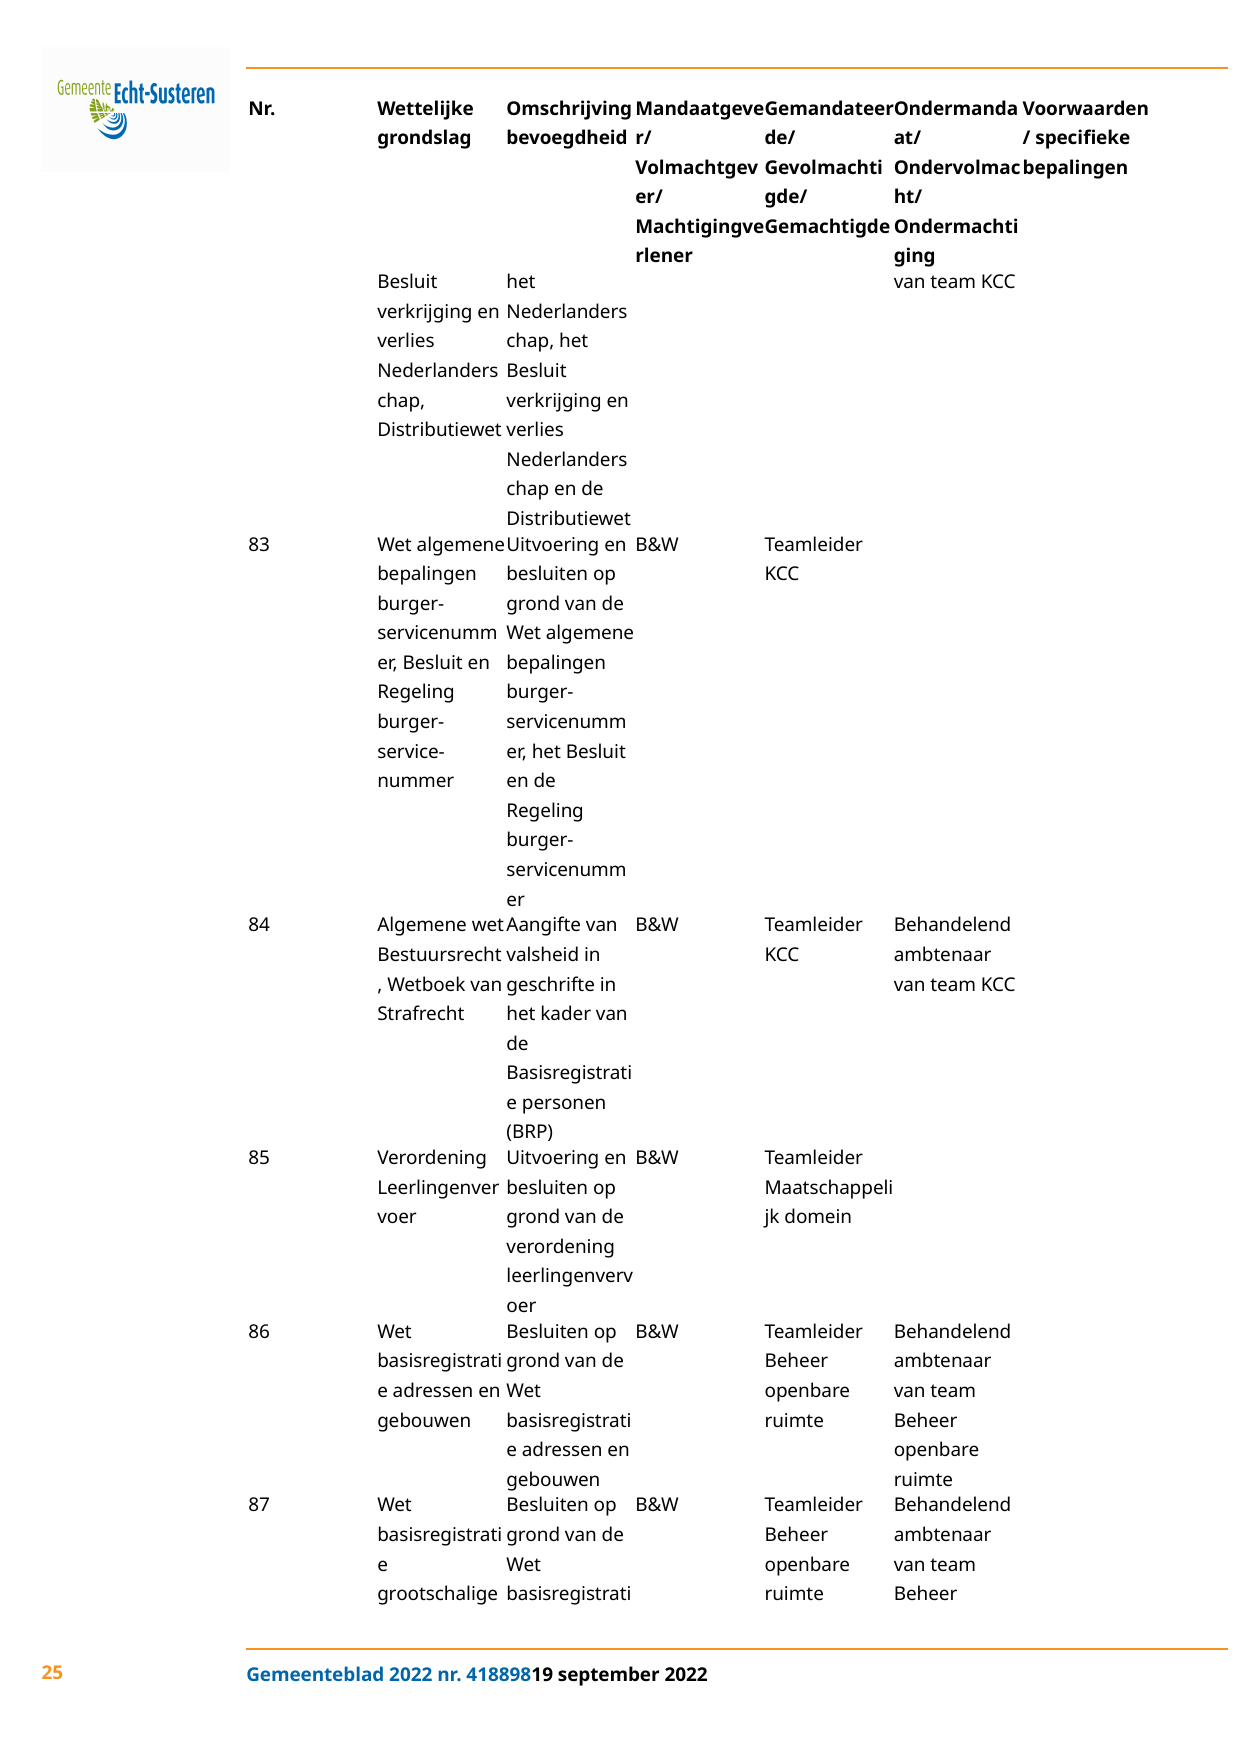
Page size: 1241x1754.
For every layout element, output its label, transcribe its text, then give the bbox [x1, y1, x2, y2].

table_cell Teamleider Maatschappelijk domein [764, 1144, 893, 1318]
table_cell Uitvoering en besluiten op grond van de Wet algemene bepalingen burger-servicenummer, het Besluit en de Regeling burger-servicenummer [506, 531, 635, 912]
table_cell Wet basisregistratie grootschalige [377, 1492, 506, 1606]
table_header Gemandateerde/ Gevolmachtigde/ Gemachtigde [764, 95, 893, 268]
table_cell B&W [635, 1492, 764, 1606]
table_cell Teamleider KCC [764, 912, 893, 1144]
table_cell [894, 1144, 1022, 1318]
table_cell Aangifte van valsheid in geschrifte in het kader van de Basisregistratie personen (BRP) [506, 912, 635, 1144]
table_cell Uitvoering en besluiten op grond van de verordening leerlingenvervoer [506, 1144, 635, 1318]
table_header Nr. [248, 95, 377, 268]
picture [41, 47, 231, 172]
table_cell [1023, 531, 1152, 912]
table_cell [1023, 1144, 1152, 1318]
table_cell B&W [635, 1144, 764, 1318]
table_header Wettelijke grondslag [377, 95, 506, 268]
table_cell [1023, 269, 1152, 531]
table_cell 83 [248, 531, 377, 912]
table_cell Teamleider Beheer openbare ruimte [764, 1492, 893, 1606]
table_header Ondermandaat/ Ondervolmacht/ Ondermachtiging [894, 95, 1022, 268]
table_header Voorwaarden / specifieke bepalingen [1023, 95, 1152, 268]
table_cell Wet algemene bepalingen burger-servicenummer, Besluit en Regeling burger-service-nummer [377, 531, 506, 912]
table_cell het Nederlanderschap, het Besluit verkrijging en verlies Nederlanderschap en de Distributiewet [506, 269, 635, 531]
table_cell Behandelend ambtenaar van team Beheer openbare ruimte [894, 1318, 1022, 1492]
table_cell [248, 269, 377, 531]
table_cell Teamleider KCC [764, 531, 893, 912]
table_cell Teamleider Beheer openbare ruimte [764, 1318, 893, 1492]
table_header Mandaatgever/ Volmachtgever/ Machtigingverlener [635, 95, 764, 268]
table_cell [894, 531, 1022, 912]
table_cell Algemene wet Bestuursrecht, Wetboek van Strafrecht [377, 912, 506, 1144]
table_cell [1023, 912, 1152, 1144]
table_cell 85 [248, 1144, 377, 1318]
table_header Omschrijving bevoegdheid [506, 95, 635, 268]
table_cell B&W [635, 1318, 764, 1492]
table_cell Besluiten op grond van de Wet basisregistratie adressen en gebouwen [506, 1318, 635, 1492]
table_cell Wet basisregistratie adressen en gebouwen [377, 1318, 506, 1492]
table_cell Behandelend ambtenaar van team KCC [894, 912, 1022, 1144]
table_cell Besluiten op grond van de Wet basisregistrati [506, 1492, 635, 1606]
table_cell [635, 269, 764, 531]
table_cell B&W [635, 912, 764, 1144]
table_cell Verordening Leerlingenvervoer [377, 1144, 506, 1318]
table_cell 86 [248, 1318, 377, 1492]
table_cell 84 [248, 912, 377, 1144]
table_cell Behandelend ambtenaar van team Beheer [894, 1492, 1022, 1606]
table_cell Besluit verkrijging en verlies Nederlanderschap, Distributiewet [377, 269, 506, 531]
table_cell [1023, 1492, 1152, 1606]
table_cell van team KCC [894, 269, 1022, 531]
table_cell [1023, 1318, 1152, 1492]
table_cell 87 [248, 1492, 377, 1606]
table_cell B&W [635, 531, 764, 912]
table_cell [764, 269, 893, 531]
